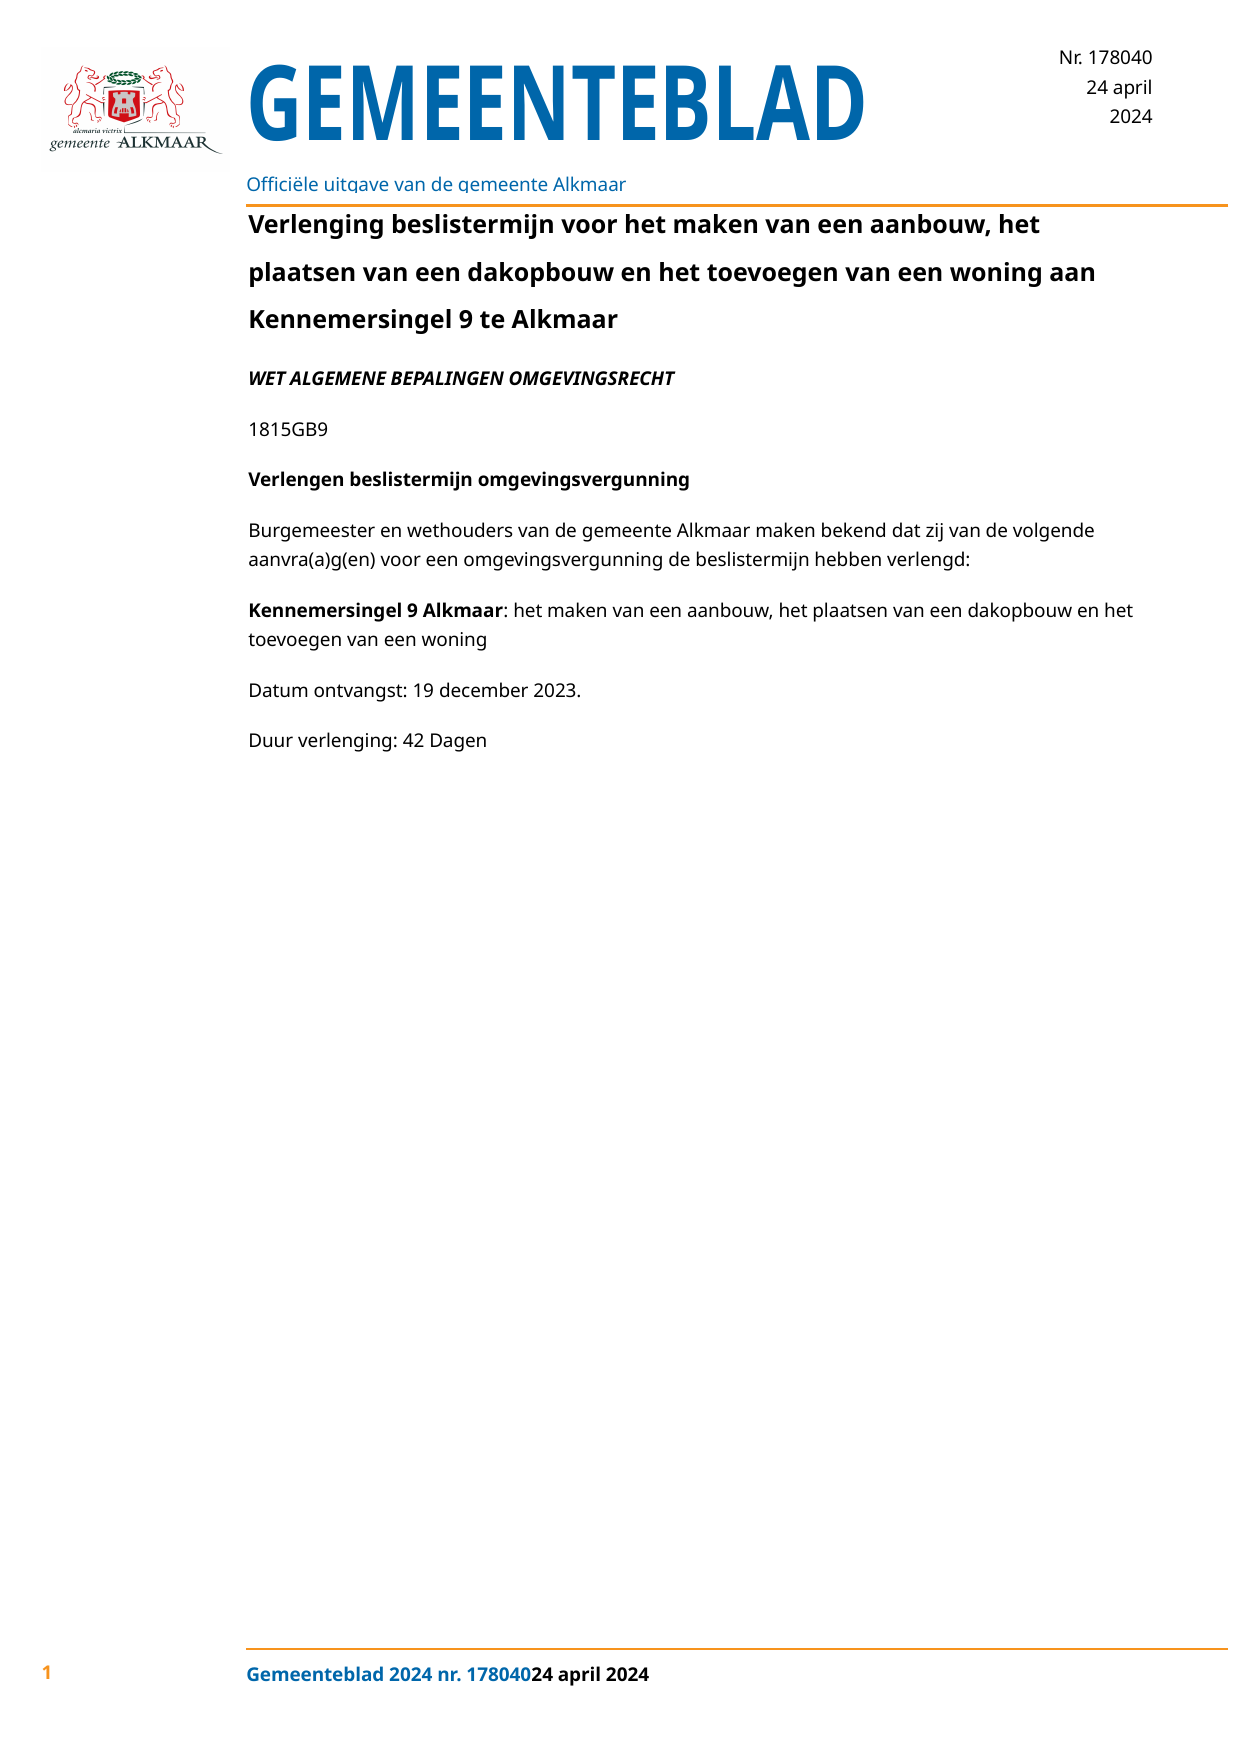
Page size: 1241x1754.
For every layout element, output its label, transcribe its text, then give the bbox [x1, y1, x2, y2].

text Burgemeester en wethouders van de gemeente Alkmaar maken bekend dat zij van de volgende aanvra(a)g(en) voor een omgevingsvergunning de beslistermijn hebben verlengd: [248, 517, 1152, 572]
text Verlengen beslistermijn omgevingsvergunning [248, 466, 1152, 492]
text WET ALGEMENE BEPALINGEN OMGEVINGSRECHT [248, 366, 1152, 391]
text Verlenging beslistermijn voor het maken van een aanbouw, het plaatsen van een dakopbouw en het toevoegen van een woning aan Kennemersingel 9 te Alkmaar [248, 207, 1152, 336]
text Datum ontvangst: 19 december 2023. [248, 677, 1152, 702]
text Duur verlenging: 42 Dagen [248, 727, 1152, 753]
text 1815GB9 [248, 416, 1152, 442]
picture [41, 47, 231, 172]
text Kennemersingel 9 Alkmaar: het maken van een aanbouw, het plaatsen van een dakopbouw en het toevoegen van een woning [248, 597, 1152, 652]
